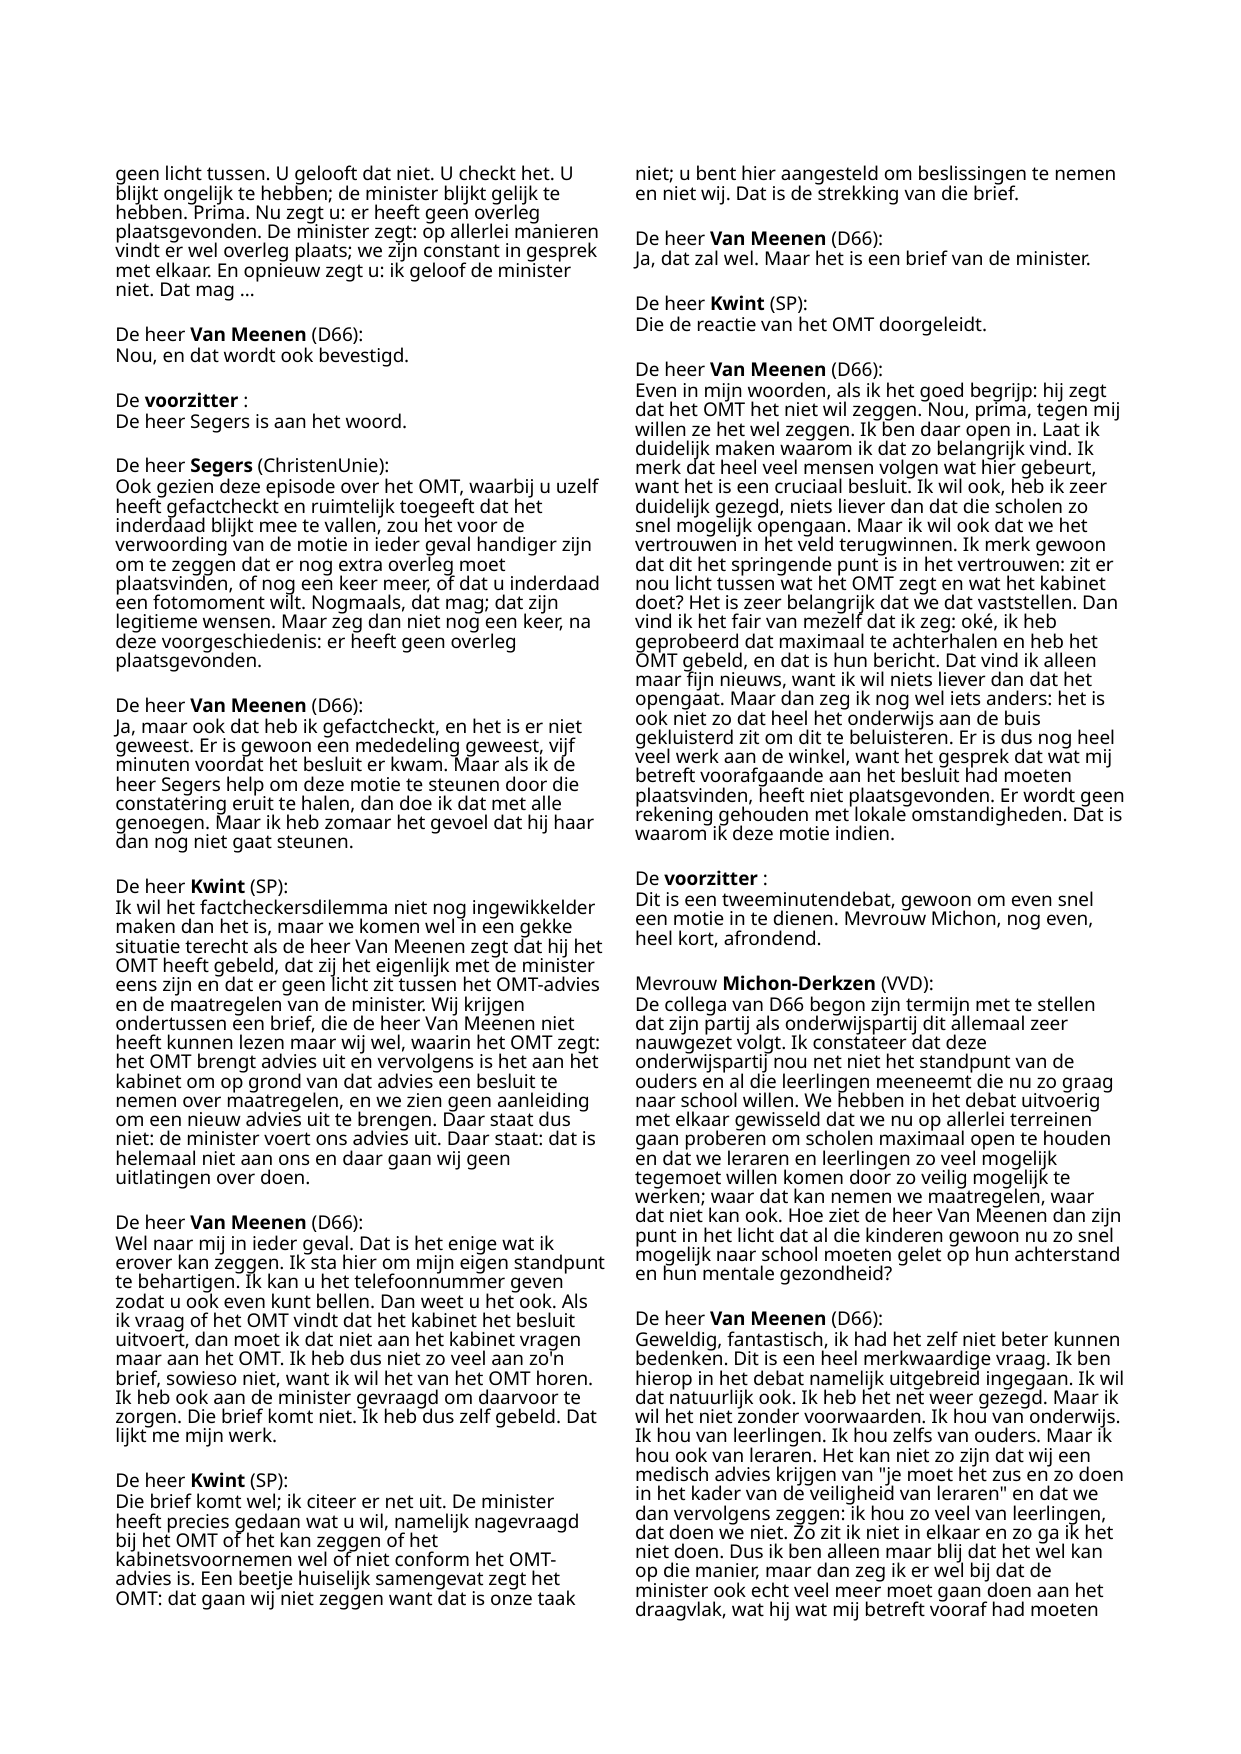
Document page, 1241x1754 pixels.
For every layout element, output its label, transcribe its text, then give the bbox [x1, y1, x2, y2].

text De heer Van Meenen (D66): [115, 1209, 605, 1235]
text Ja, dat zal wel. Maar het is een brief van de minister. [635, 250, 1125, 270]
text De heer Segers is aan het woord. [115, 413, 605, 432]
text Die brief komt wel; ik citeer er net uit. De minister heeft precies gedaan wat u wil, namelijk nagevraagd bij het OMT of het kan zeggen of het kabinetsvoornemen wel of niet conform het OMT-advies is. Een beetje huiselijk samengevat zegt het OMT: dat gaan wij niet zeggen want dat is onze taak [115, 1493, 605, 1609]
text De heer Van Meenen (D66): [115, 692, 605, 718]
text De heer Van Meenen (D66): [635, 225, 1125, 250]
text Geweldig, fantastisch, ik had het zelf niet beter kunnen bedenken. Dit is een heel merkwaardige vraag. Ik ben hierop in het debat namelijk uitgebreid ingegaan. Ik wil dat natuurlijk ook. Ik heb het net weer gezegd. Maar ik wil het niet zonder voorwaarden. Ik hou van onderwijs. Ik hou van leerlingen. Ik hou zelfs van ouders. Maar ik hou ook van leraren. Het kan niet zo zijn dat wij een medisch advies krijgen van "je moet het zus en zo doen in het kader van de veiligheid van leraren" en dat we dan vervolgens zeggen: ik hou zo veel van leerlingen, dat doen we niet. Zo zit ik niet in elkaar en zo ga ik het niet doen. Dus ik ben alleen maar blij dat het wel kan op die manier, maar dan zeg ik er wel bij dat de minister ook echt veel meer moet gaan doen aan het draagvlak, wat hij wat mij betreft vooraf had moeten [635, 1331, 1125, 1620]
text Nou, en dat wordt ook bevestigd. [115, 347, 605, 366]
text De heer Kwint (SP): [635, 291, 1125, 316]
text geen licht tussen. U gelooft dat niet. U checkt het. U blijkt ongelijk te hebben; de minister blijkt gelijk te hebben. Prima. Nu zegt u: er heeft geen overleg plaatsgevonden. De minister zegt: op allerlei manieren vindt er wel overleg plaats; we zijn constant in gesprek met elkaar. En opnieuw zegt u: ik geloof de minister niet. Dat mag … [115, 165, 605, 300]
text De collega van D66 begon zijn termijn met te stellen dat zijn partij als onderwijspartij dit allemaal zeer nauwgezet volgt. Ik constateer dat deze onderwijspartij nou net niet het standpunt van de ouders en al die leerlingen meeneemt die nu zo graag naar school willen. We hebben in het debat uitvoerig met elkaar gewisseld dat we nu op allerlei terreinen gaan proberen om scholen maximaal open te houden en dat we leraren en leerlingen zo veel mogelijk tegemoet willen komen door zo veilig mogelijk te werken; waar dat kan nemen we maatregelen, waar dat niet kan ook. Hoe ziet de heer Van Meenen dan zijn punt in het licht dat al die kinderen gewoon nu zo snel mogelijk naar school moeten gelet op hun achterstand en hun mentale gezondheid? [635, 996, 1125, 1284]
text Ook gezien deze episode over het OMT, waarbij u uzelf heeft gefactcheckt en ruimtelijk toegeeft dat het inderdaad blijkt mee te vallen, zou het voor de verwoording van de motie in ieder geval handiger zijn om te zeggen dat er nog extra overleg moet plaatsvinden, of nog een keer meer, of dat u inderdaad een fotomoment wilt. Nogmaals, dat mag; dat zijn legitieme wensen. Maar zeg dan niet nog een keer, na deze voorgeschiedenis: er heeft geen overleg plaatsgevonden. [115, 478, 605, 671]
text Dit is een tweeminutendebat, gewoon om even snel een motie in te dienen. Mevrouw Michon, nog even, heel kort, afrondend. [635, 891, 1125, 949]
text De heer Van Meenen (D66): [635, 1305, 1125, 1331]
text De heer Kwint (SP): [115, 873, 605, 899]
text De heer Segers (ChristenUnie): [115, 453, 605, 478]
text De voorzitter : [115, 387, 605, 413]
text Even in mijn woorden, als ik het goed begrijp: hij zegt dat het OMT het niet wil zeggen. Nou, prima, tegen mij willen ze het wel zeggen. Ik ben daar open in. Laat ik duidelijk maken waarom ik dat zo belangrijk vind. Ik merk dat heel veel mensen volgen wat hier gebeurt, want het is een cruciaal besluit. Ik wil ook, heb ik zeer duidelijk gezegd, niets liever dan dat die scholen zo snel mogelijk opengaan. Maar ik wil ook dat we het vertrouwen in het veld terugwinnen. Ik merk gewoon dat dit het springende punt is in het vertrouwen: zit er nou licht tussen wat het OMT zegt en wat het kabinet doet? Het is zeer belangrijk dat we dat vaststellen. Dan vind ik het fair van mezelf dat ik zeg: oké, ik heb geprobeerd dat maximaal te achterhalen en heb het OMT gebeld, en dat is hun bericht. Dat vind ik alleen maar fijn nieuws, want ik wil niets liever dan dat het opengaat. Maar dan zeg ik nog wel iets anders: het is ook niet zo dat heel het onderwijs aan de buis gekluisterd zit om dit te beluisteren. Er is dus nog heel veel werk aan de winkel, want het gesprek dat wat mij betreft voorafgaande aan het besluit had moeten plaatsvinden, heeft niet plaatsgevonden. Er wordt geen rekening gehouden met lokale omstandigheden. Dat is waarom ik deze motie indien. [635, 382, 1125, 844]
text Die de reactie van het OMT doorgeleidt. [635, 316, 1125, 336]
text Mevrouw Michon-Derkzen (VVD): [635, 970, 1125, 996]
text De voorzitter : [635, 865, 1125, 891]
text Ja, maar ook dat heb ik gefactcheckt, en het is er niet geweest. Er is gewoon een mededeling geweest, vijf minuten voordat het besluit er kwam. Maar als ik de heer Segers help om deze motie te steunen door die constatering eruit te halen, dan doe ik dat met alle genoegen. Maar ik heb zomaar het gevoel dat hij haar dan nog niet gaat steunen. [115, 718, 605, 853]
text De heer Kwint (SP): [115, 1468, 605, 1493]
text De heer Van Meenen (D66): [115, 321, 605, 347]
text De heer Van Meenen (D66): [635, 356, 1125, 382]
text Ik wil het factcheckersdilemma niet nog ingewikkelder maken dan het is, maar we komen wel in een gekke situatie terecht als de heer Van Meenen zegt dat hij het OMT heeft gebeld, dat zij het eigenlijk met de minister eens zijn en dat er geen licht zit tussen het OMT-advies en de maatregelen van de minister. Wij krijgen ondertussen een brief, die de heer Van Meenen niet heeft kunnen lezen maar wij wel, waarin het OMT zegt: het OMT brengt advies uit en vervolgens is het aan het kabinet om op grond van dat advies een besluit te nemen over maatregelen, en we zien geen aanleiding om een nieuw advies uit te brengen. Daar staat dus niet: de minister voert ons advies uit. Daar staat: dat is helemaal niet aan ons en daar gaan wij geen uitlatingen over doen. [115, 899, 605, 1188]
text niet; u bent hier aangesteld om beslissingen te nemen en niet wij. Dat is de strekking van die brief. [635, 165, 1125, 204]
text Wel naar mij in ieder geval. Dat is het enige wat ik erover kan zeggen. Ik sta hier om mijn eigen standpunt te behartigen. Ik kan u het telefoonnummer geven zodat u ook even kunt bellen. Dan weet u het ook. Als ik vraag of het OMT vindt dat het kabinet het besluit uitvoert, dan moet ik dat niet aan het kabinet vragen maar aan het OMT. Ik heb dus niet zo veel aan zo'n brief, sowieso niet, want ik wil het van het OMT horen. Ik heb ook aan de minister gevraagd om daarvoor te zorgen. Die brief komt niet. Ik heb dus zelf gebeld. Dat lijkt me mijn werk. [115, 1235, 605, 1447]
